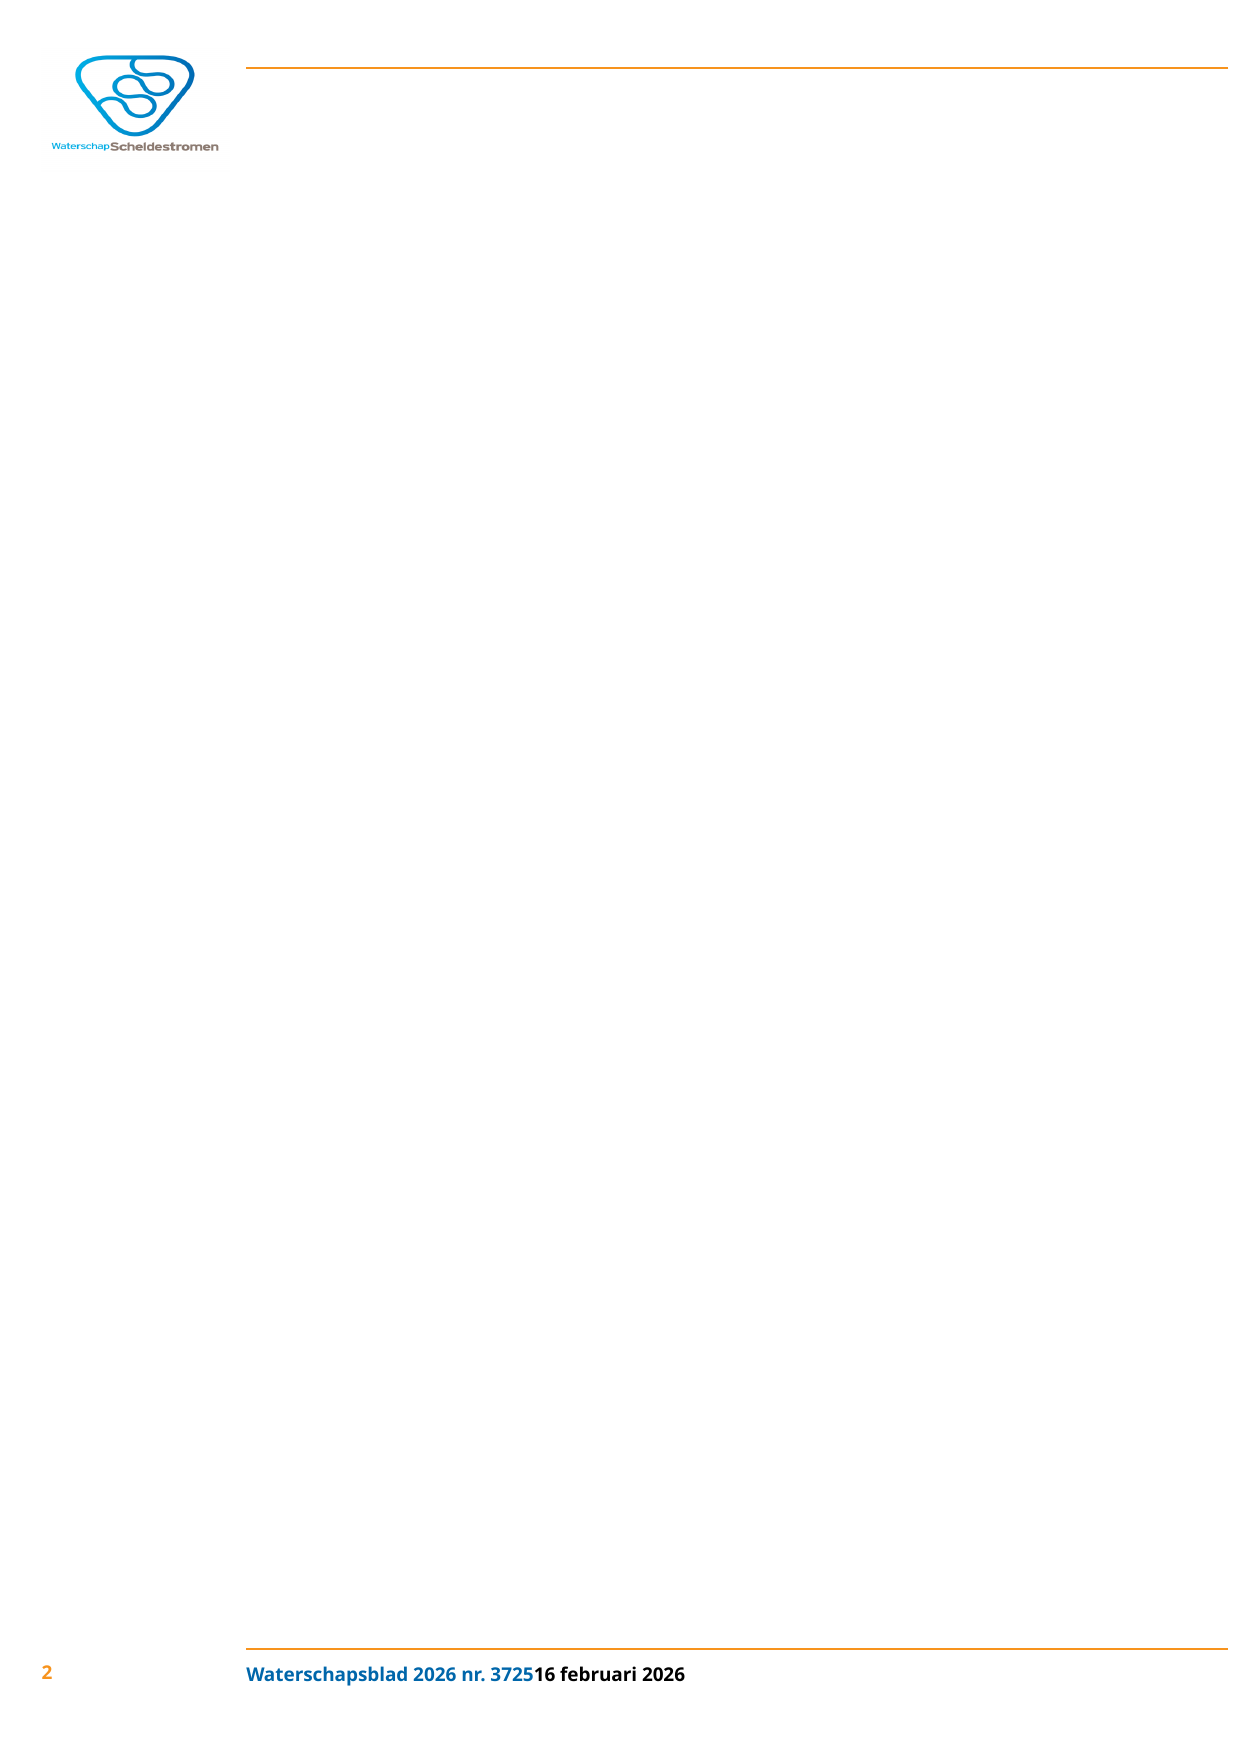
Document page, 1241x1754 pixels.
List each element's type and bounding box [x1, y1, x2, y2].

picture [41, 47, 231, 172]
